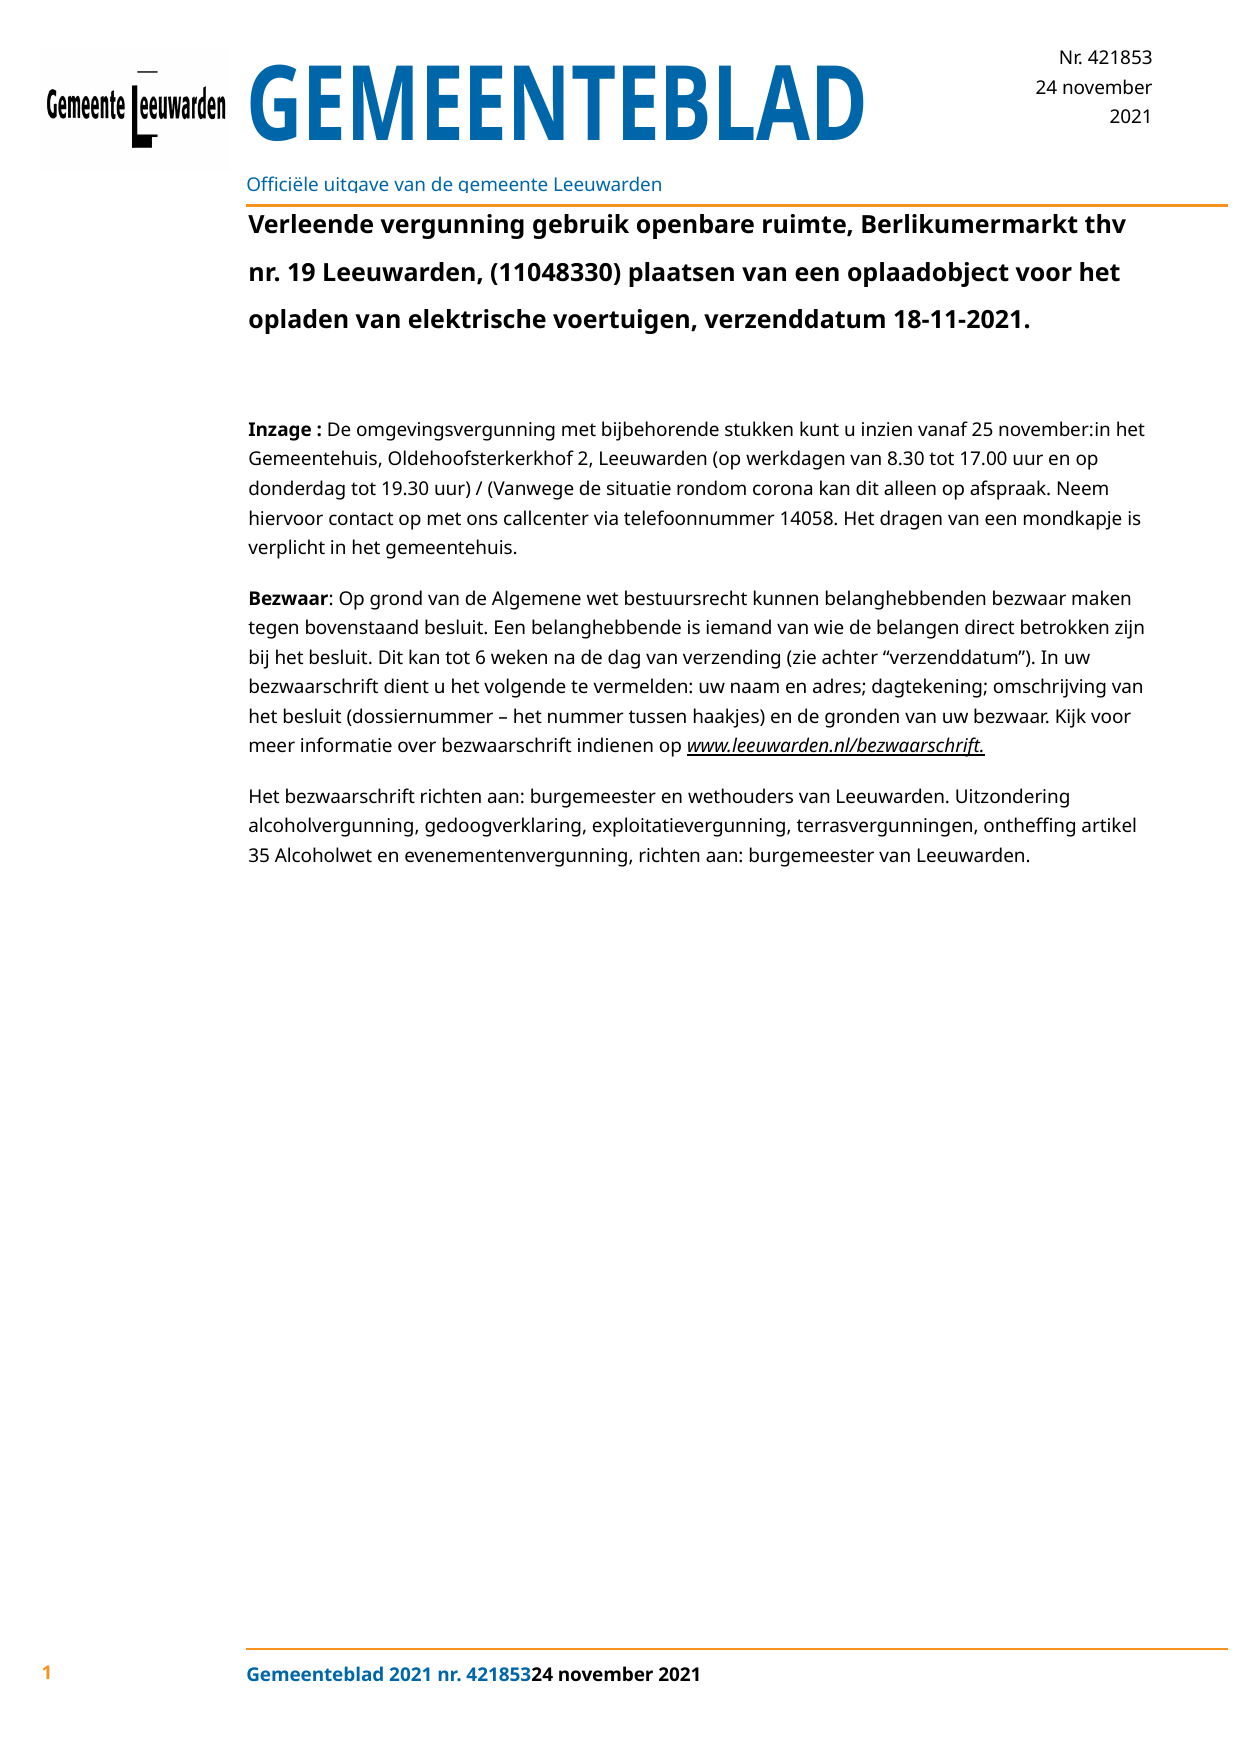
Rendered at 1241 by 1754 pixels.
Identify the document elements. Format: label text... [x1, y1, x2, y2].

picture [41, 47, 231, 172]
text Bezwaar: Op grond van de Algemene wet bestuursrecht kunnen belanghebbenden bezwaar maken tegen bovenstaand besluit. Een belanghebbende is iemand van wie de belangen direct betrokken zijn bij het besluit. Dit kan tot 6 weken na de dag van verzending (zie achter “verzenddatum”). In uw bezwaarschrift dient u het volgende te vermelden: uw naam en adres; dagtekening; omschrijving van het besluit (dossiernummer – het nummer tussen haakjes) en de gronden van uw bezwaar. Kijk voor meer informatie over bezwaarschrift indienen op www.leeuwarden.nl/bezwaarschrift. [248, 585, 1152, 758]
text Inzage : De omgevingsvergunning met bijbehorende stukken kunt u inzien vanaf 25 november:in het Gemeentehuis, Oldehoofsterkerkhof 2, Leeuwarden (op werkdagen van 8.30 tot 17.00 uur en op donderdag tot 19.30 uur) / (Vanwege de situatie rondom corona kan dit alleen op afspraak. Neem hiervoor contact op met ons callcenter via telefoonnummer 14058. Het dragen van een mondkapje is verplicht in het gemeentehuis. [248, 416, 1152, 560]
text Verleende vergunning gebruik openbare ruimte, Berlikumermarkt thv nr. 19 Leeuwarden, (11048330) plaatsen van een oplaadobject voor het opladen van elektrische voertuigen, verzenddatum 18-11-2021. [248, 207, 1152, 336]
text Het bezwaarschrift richten aan: burgemeester en wethouders van Leeuwarden. Uitzondering alcoholvergunning, gedoogverklaring, exploitatievergunning, terrasvergunningen, ontheffing artikel 35 Alcoholwet en evenementenvergunning, richten aan: burgemeester van Leeuwarden. [248, 783, 1152, 868]
